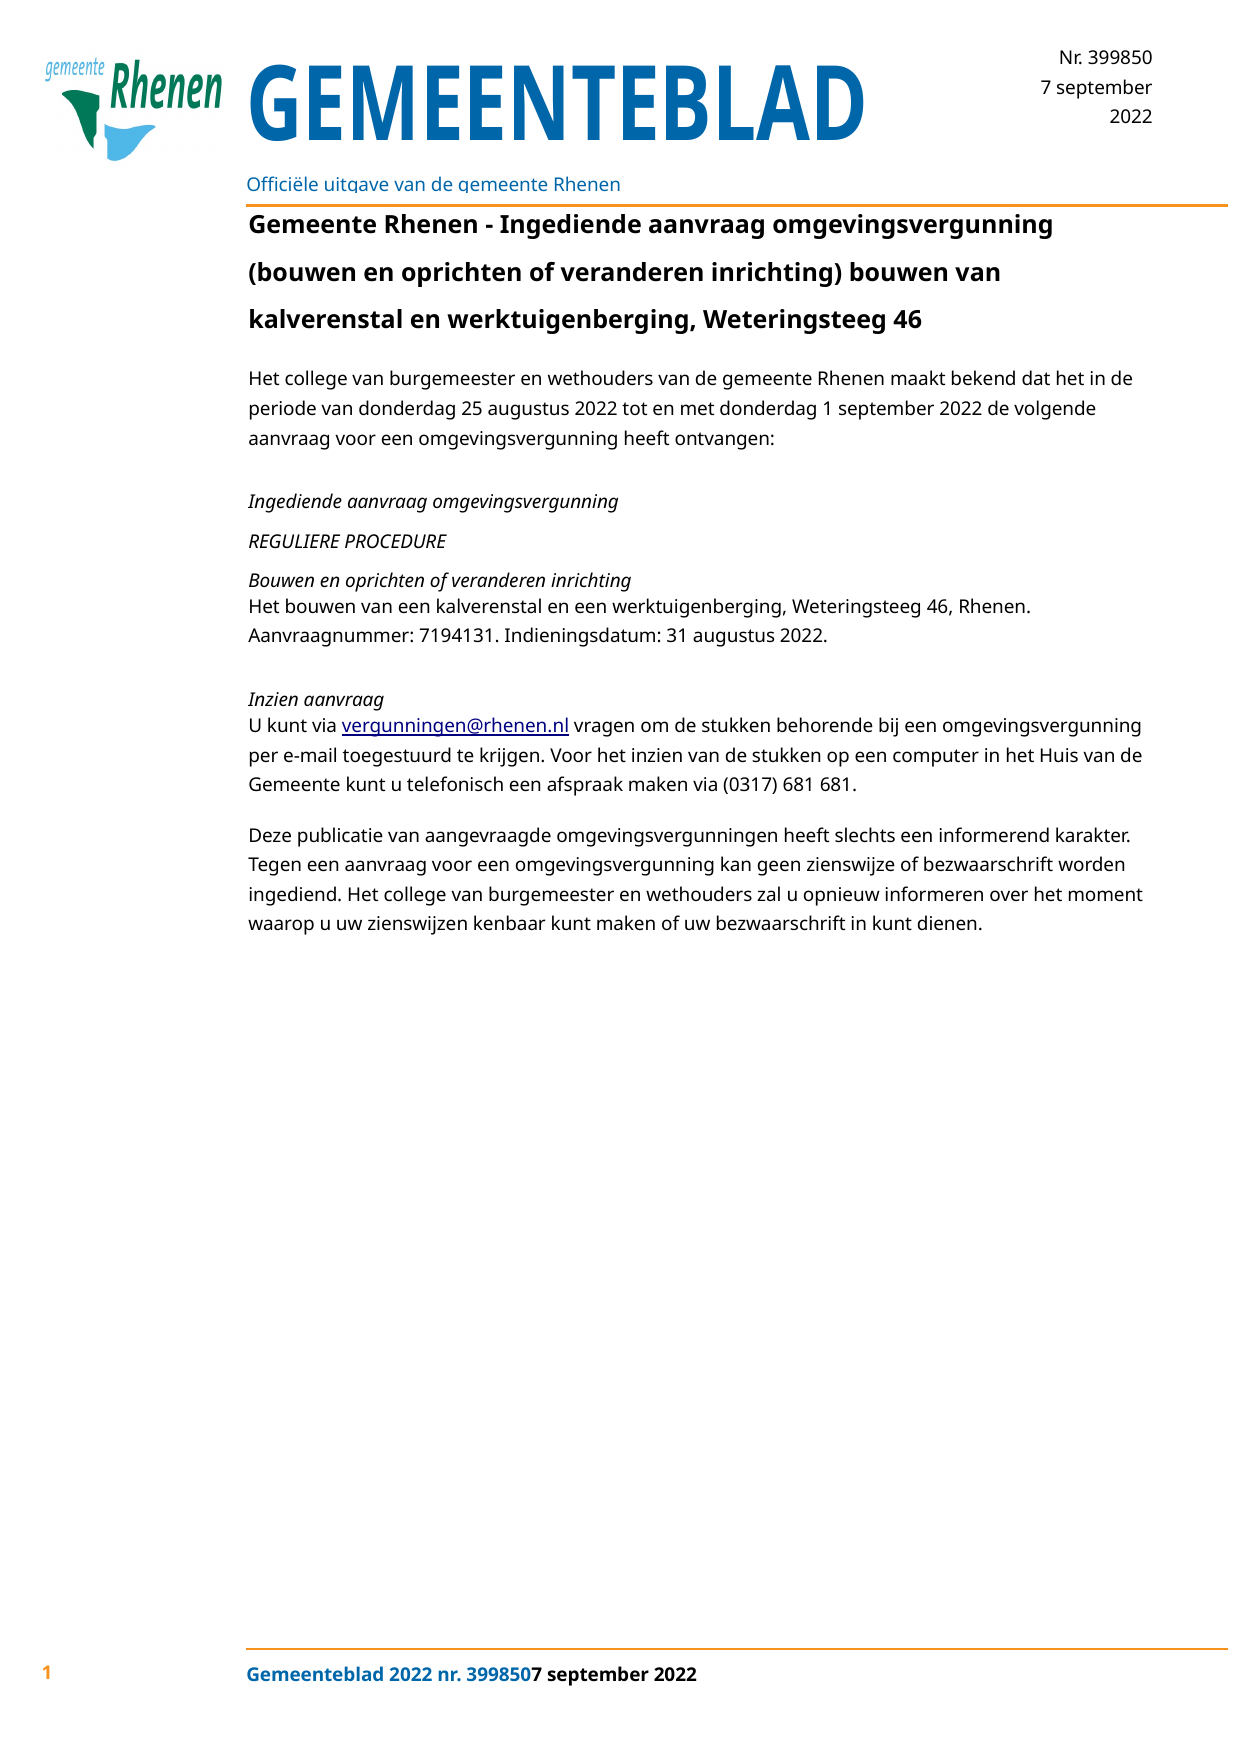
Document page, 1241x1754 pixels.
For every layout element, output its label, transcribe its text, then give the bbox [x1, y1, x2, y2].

text REGULIERE PROCEDURE [248, 528, 1152, 554]
picture [41, 47, 231, 172]
text Bouwen en oprichten of veranderen inrichting [248, 567, 1152, 593]
text Het bouwen van een kalverenstal en een werktuigenberging, Weteringsteeg 46, Rhenen. Aanvraagnummer: 7194131. Indieningsdatum: 31 augustus 2022. [248, 593, 1152, 648]
text U kunt via vergunningen@rhenen.nl vragen om de stukken behorende bij een omgevingsvergunning per e-mail toegestuurd te krijgen. Voor het inzien van de stukken op een computer in het Huis van de Gemeente kunt u telefonisch een afspraak maken via (0317) 681 681. [248, 712, 1152, 797]
text Het college van burgemeester en wethouders van de gemeente Rhenen maakt bekend dat het in de periode van donderdag 25 augustus 2022 tot en met donderdag 1 september 2022 de volgende aanvraag voor een omgevingsvergunning heeft ontvangen: [248, 366, 1152, 450]
text Ingediende aanvraag omgevingsvergunning [248, 489, 1152, 514]
text Deze publicatie van aangevraagde omgevingsvergunningen heeft slechts een informerend karakter. Tegen een aanvraag voor een omgevingsvergunning kan geen zienswijze of bezwaarschrift worden ingediend. Het college van burgemeester en wethouders zal u opnieuw informeren over het moment waarop u uw zienswijzen kenbaar kunt maken of uw bezwaarschrift in kunt dienen. [248, 822, 1152, 936]
text Gemeente Rhenen - Ingediende aanvraag omgevingsvergunning (bouwen en oprichten of veranderen inrichting) bouwen van kalverenstal en werktuigenberging, Weteringsteeg 46 [248, 207, 1152, 336]
text Inzien aanvraag [248, 686, 1152, 712]
